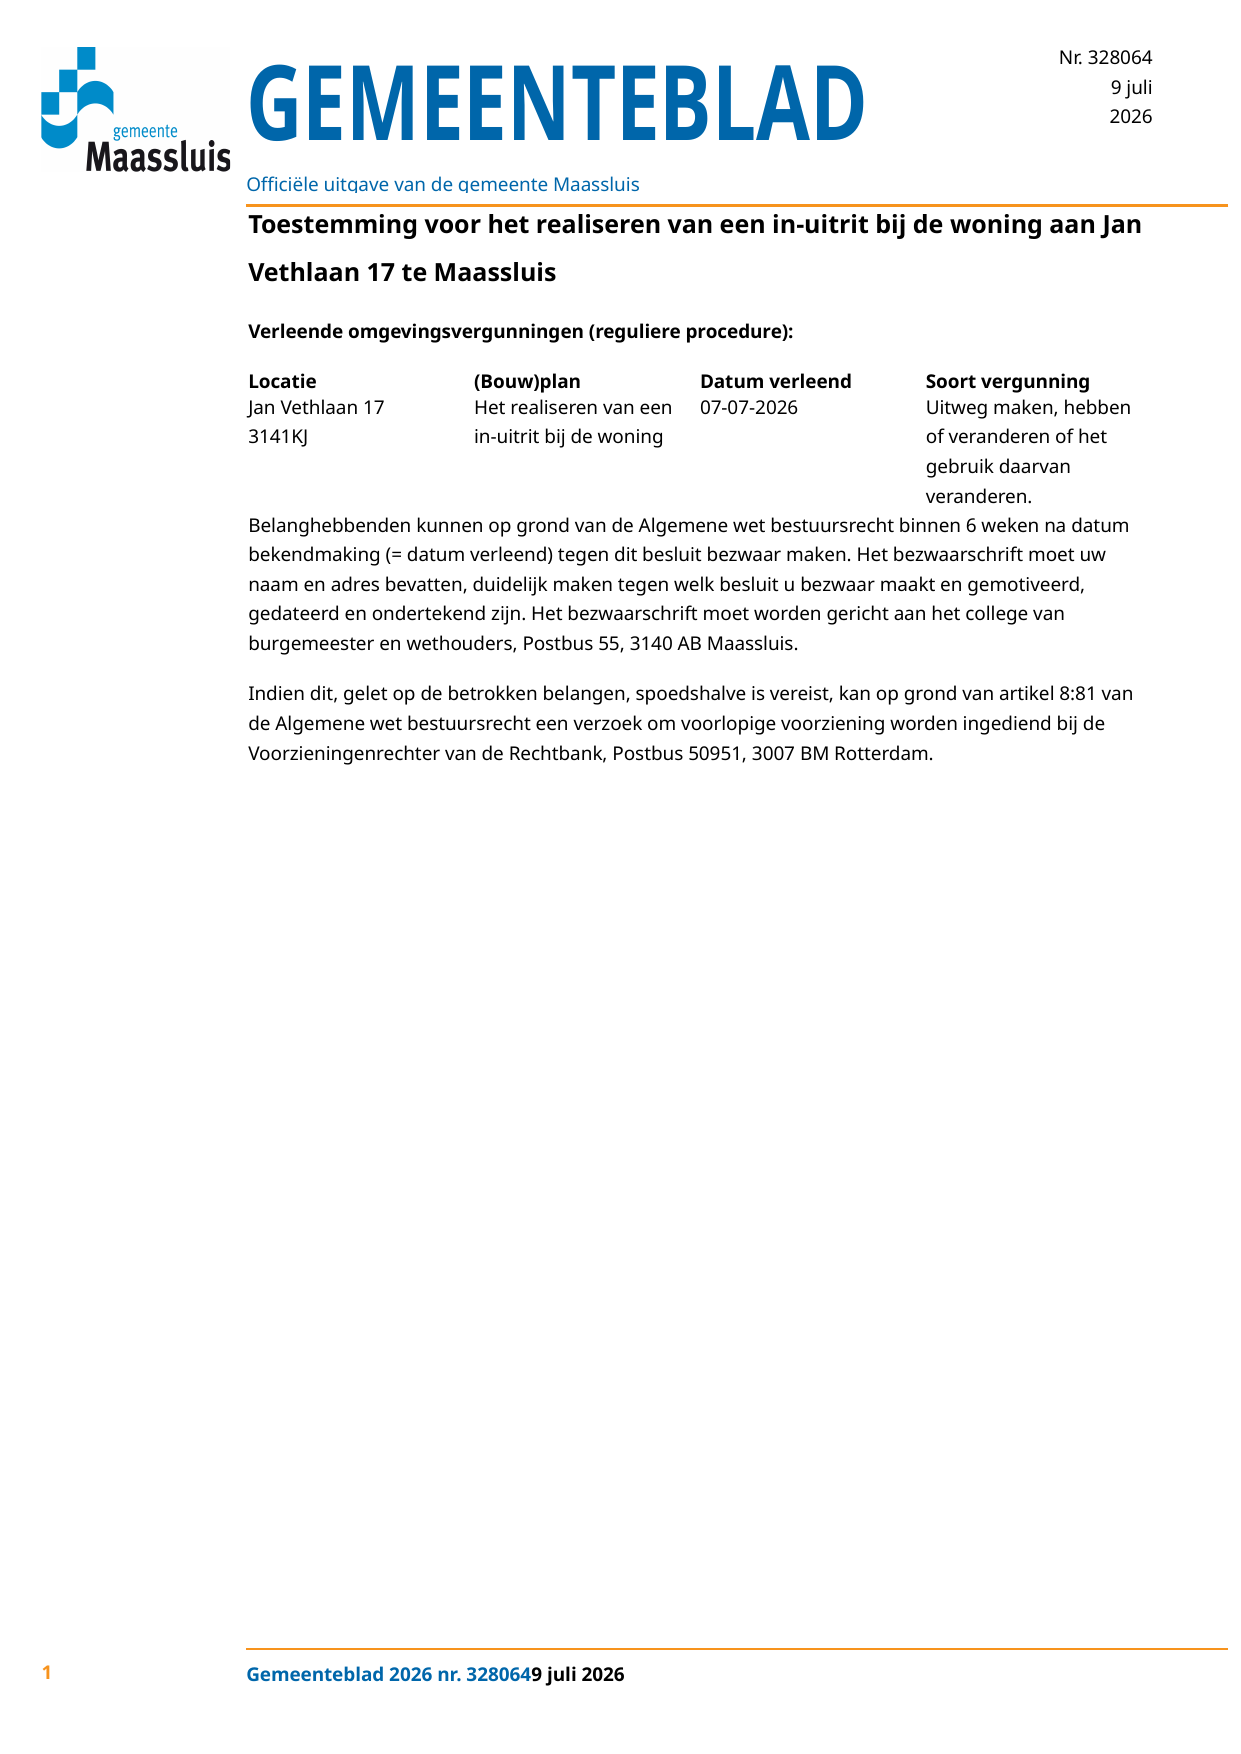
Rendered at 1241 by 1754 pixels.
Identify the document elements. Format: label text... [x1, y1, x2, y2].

text Toestemming voor het realiseren van een in-uitrit bij de woning aan Jan Vethlaan 17 te Maassluis [248, 207, 1152, 288]
table_cell Het realiseren van een in-uitrit bij de woning [474, 394, 700, 509]
table_cell Uitweg maken, hebben of veranderen of het gebruik daarvan veranderen. [926, 394, 1152, 509]
table_header Soort vergunning [926, 369, 1152, 394]
picture [41, 47, 231, 172]
picture [41, 47, 77, 92]
table_header (Bouw)plan [474, 369, 700, 394]
table_cell 07-07-2026 [700, 394, 926, 509]
text Belanghebbenden kunnen op grond van de Algemene wet bestuursrecht binnen 6 weken na datum bekendmaking (= datum verleend) tegen dit besluit bezwaar maken. Het bezwaarschrift moet uw naam en adres bevatten, duidelijk maken tegen welk besluit u bezwaar maakt en gemotiveerd, gedateerd en ondertekend zijn. Het bezwaarschrift moet worden gericht aan het college van burgemeester en wethouders, Postbus 55, 3140 AB Maassluis. [248, 512, 1152, 656]
text Verleende omgevingsvergunningen (reguliere procedure): [248, 318, 1152, 344]
table_cell Jan Vethlaan 17 3141KJ [248, 394, 474, 509]
table_header Datum verleend [700, 369, 926, 394]
text Indien dit, gelet op de betrokken belangen, spoedshalve is vereist, kan op grond van artikel 8:81 van de Algemene wet bestuursrecht een verzoek om voorlopige voorziening worden ingediend bij de Voorzieningenrechter van de Rechtbank, Postbus 50951, 3007 BM Rotterdam. [248, 681, 1152, 766]
table_header Locatie [248, 369, 474, 394]
